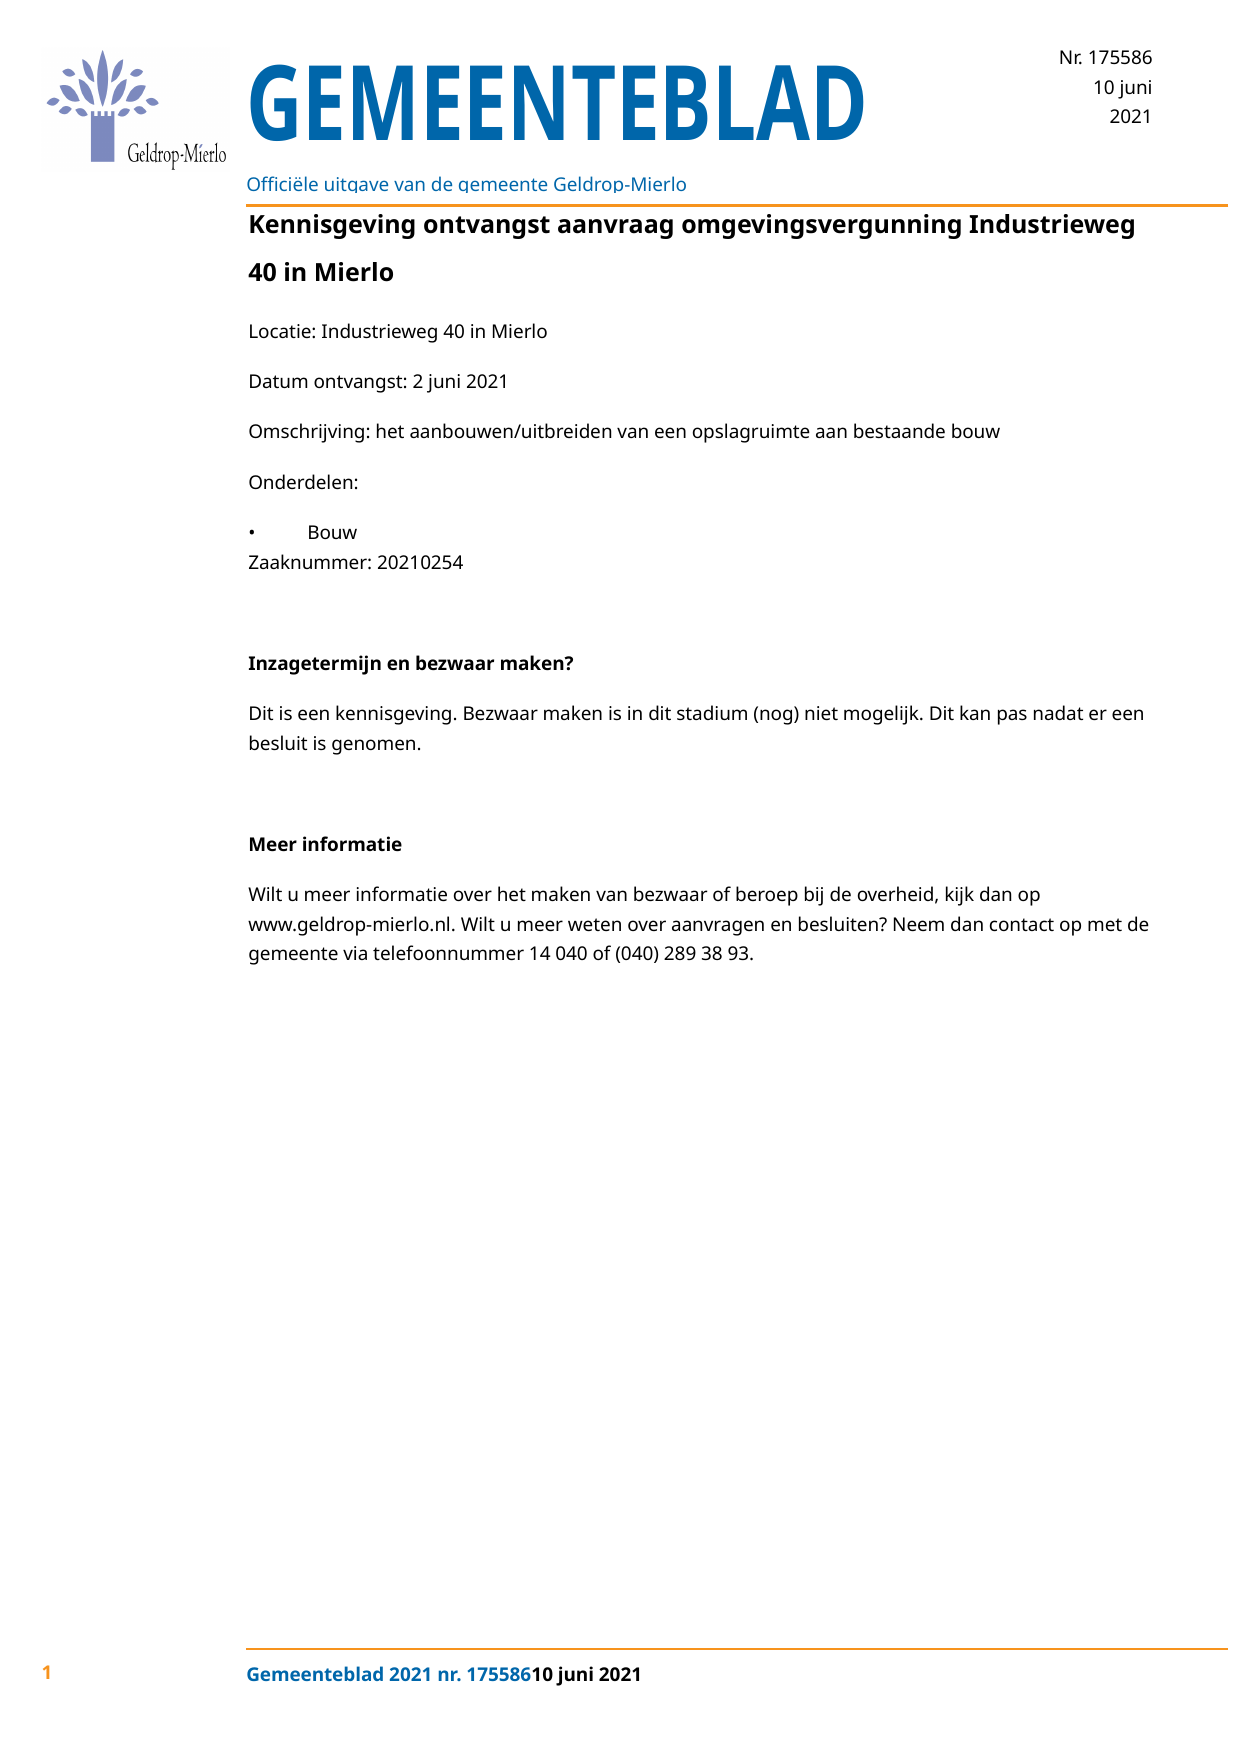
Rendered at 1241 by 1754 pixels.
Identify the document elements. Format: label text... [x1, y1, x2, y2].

list Bouw [248, 519, 1152, 545]
text Inzagetermijn en bezwaar maken? [248, 650, 1152, 676]
text Datum ontvangst: 2 juni 2021 [248, 368, 1152, 394]
text Wilt u meer informatie over het maken van bezwaar of beroep bij de overheid, kijk dan op www.geldrop-mierlo.nl. Wilt u meer weten over aanvragen en besluiten? Neem dan contact op met de gemeente via telefoonnummer 14 040 of (040) 289 38 93. [248, 881, 1152, 966]
picture [41, 47, 231, 172]
text Zaaknummer: 20210254 [248, 549, 1152, 575]
text Kennisgeving ontvangst aanvraag omgevingsvergunning Industrieweg 40 in Mierlo [248, 207, 1152, 288]
text Meer informatie [248, 831, 1152, 857]
text Onderdelen: [248, 469, 1152, 495]
text Omschrijving: het aanbouwen/uitbreiden van een opslagruimte aan bestaande bouw [248, 419, 1152, 444]
text Dit is een kennisgeving. Bezwaar maken is in dit stadium (nog) niet mogelijk. Dit kan pas nadat er een besluit is genomen. [248, 700, 1152, 756]
text Locatie: Industrieweg 40 in Mierlo [248, 318, 1152, 344]
